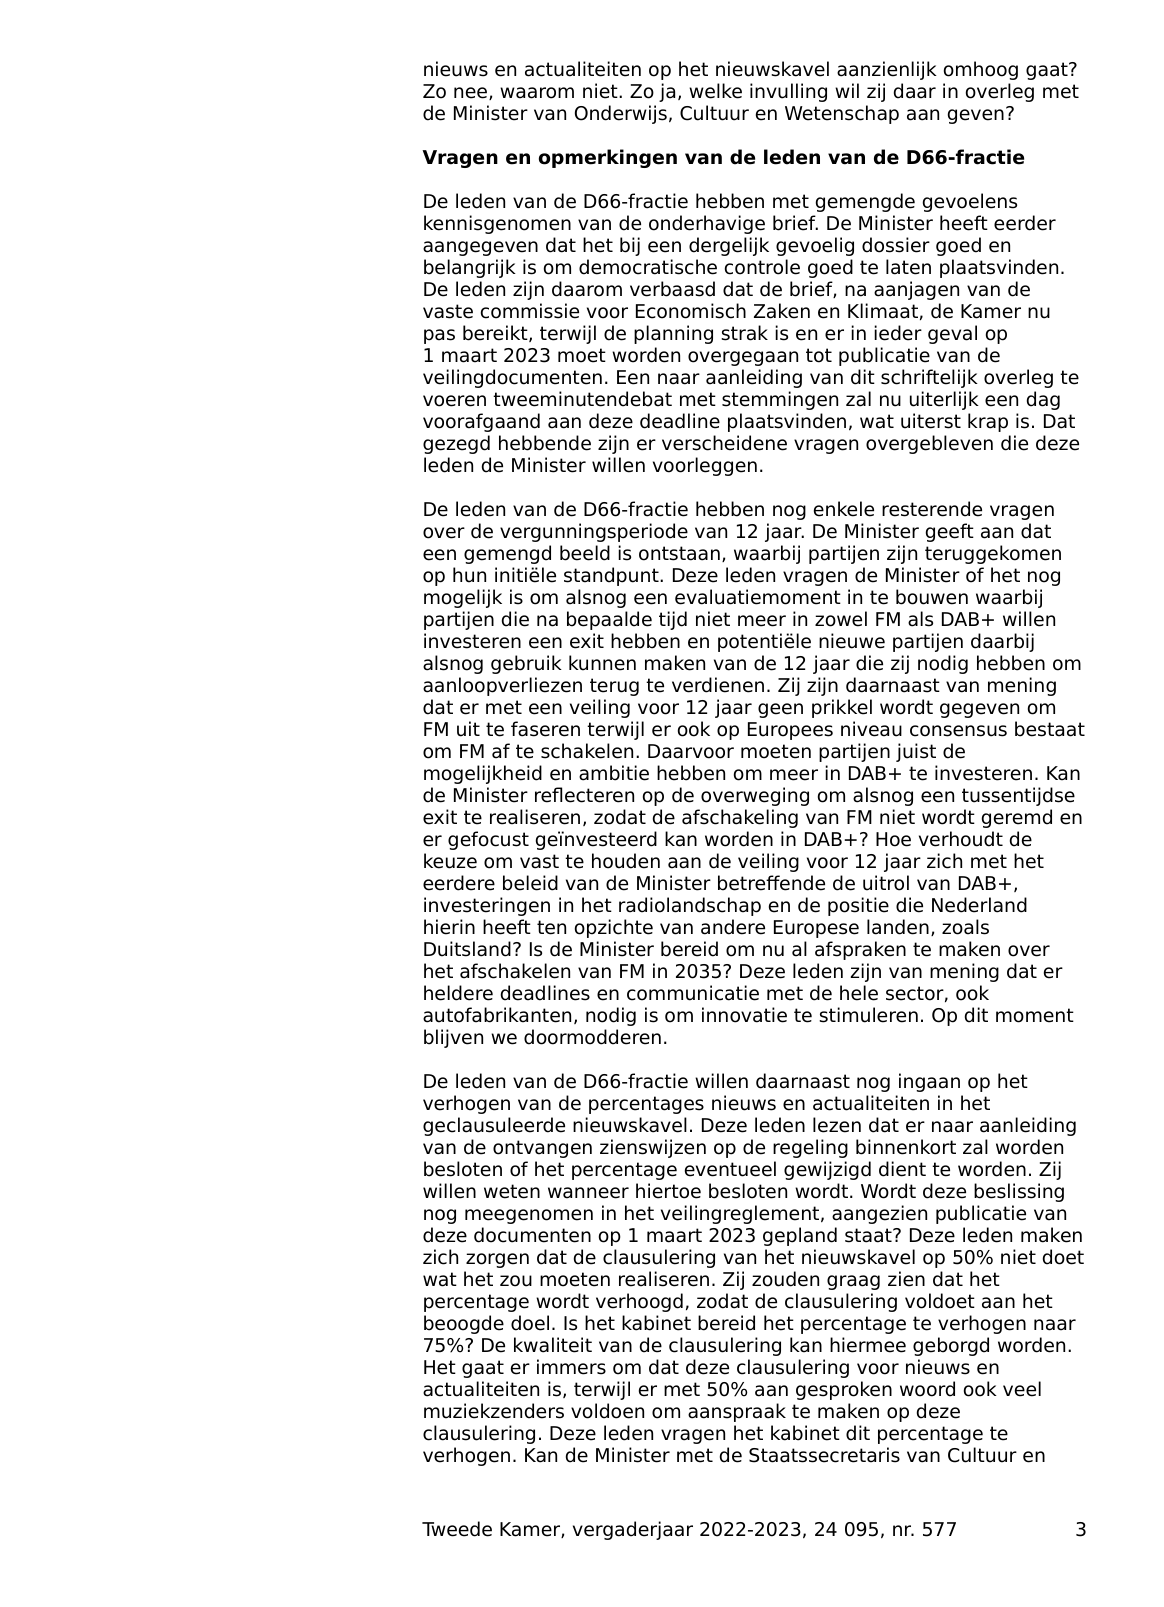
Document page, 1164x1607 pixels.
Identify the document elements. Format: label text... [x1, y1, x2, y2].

subtitle Vragen en opmerkingen van de leden van de D66-fractie [422, 147, 1087, 169]
text nieuws en actualiteiten op het nieuwskavel aanzienlijk omhoog gaat? Zo nee, waarom niet. Zo ja, welke invulling wil zij daar in overleg met de Minister van Onderwijs, Cultuur en Wetenschap aan geven? [422, 59, 1087, 125]
text De leden van de D66-fractie willen daarnaast nog ingaan op het verhogen van de percentages nieuws en actualiteiten in het geclausuleerde nieuwskavel. Deze leden lezen dat er naar aanleiding van de ontvangen zienswijzen op de regeling binnenkort zal worden besloten of het percentage eventueel gewijzigd dient te worden. Zij willen weten wanneer hiertoe besloten wordt. Wordt deze beslissing nog meegenomen in het veilingreglement, aangezien publicatie van deze documenten op 1 maart 2023 gepland staat? Deze leden maken zich zorgen dat de clausulering van het nieuwskavel op 50% niet doet wat het zou moeten realiseren. Zij zouden graag zien dat het percentage wordt verhoogd, zodat de clausulering voldoet aan het beoogde doel. Is het kabinet bereid het percentage te verhogen naar 75%? De kwaliteit van de clausulering kan hiermee geborgd worden. Het gaat er immers om dat deze clausulering voor nieuws en actualiteiten is, terwijl er met 50% aan gesproken woord ook veel muziekzenders voldoen om aanspraak te maken op deze clausulering. Deze leden vragen het kabinet dit percentage te verhogen. Kan de Minister met de Staatssecretaris van Cultuur en [422, 1071, 1087, 1467]
text De leden van de D66-fractie hebben nog enkele resterende vragen over de vergunningsperiode van 12 jaar. De Minister geeft aan dat een gemengd beeld is ontstaan, waarbij partijen zijn teruggekomen op hun initiële standpunt. Deze leden vragen de Minister of het nog mogelijk is om alsnog een evaluatiemoment in te bouwen waarbij partijen die na bepaalde tijd niet meer in zowel FM als DAB+ willen investeren een exit hebben en potentiële nieuwe partijen daarbij alsnog gebruik kunnen maken van de 12 jaar die zij nodig hebben om aanloopverliezen terug te verdienen. Zij zijn daarnaast van mening dat er met een veiling voor 12 jaar geen prikkel wordt gegeven om FM uit te faseren terwijl er ook op Europees niveau consensus bestaat om FM af te schakelen. Daarvoor moeten partijen juist de mogelijkheid en ambitie hebben om meer in DAB+ te investeren. Kan de Minister reflecteren op de overweging om alsnog een tussentijdse exit te realiseren, zodat de afschakeling van FM niet wordt geremd en er gefocust geïnvesteerd kan worden in DAB+? Hoe verhoudt de keuze om vast te houden aan de veiling voor 12 jaar zich met het eerdere beleid van de Minister betreffende de uitrol van DAB+, investeringen in het radiolandschap en de positie die Nederland hierin heeft ten opzichte van andere Europese landen, zoals Duitsland? Is de Minister bereid om nu al afspraken te maken over het afschakelen van FM in 2035? Deze leden zijn van mening dat er heldere deadlines en communicatie met de hele sector, ook autofabrikanten, nodig is om innovatie te stimuleren. Op dit moment blijven we doormodderen. [422, 499, 1087, 1049]
text De leden van de D66-fractie hebben met gemengde gevoelens kennisgenomen van de onderhavige brief. De Minister heeft eerder aangegeven dat het bij een dergelijk gevoelig dossier goed en belangrijk is om democratische controle goed te laten plaatsvinden. De leden zijn daarom verbaasd dat de brief, na aanjagen van de vaste commissie voor Economisch Zaken en Klimaat, de Kamer nu pas bereikt, terwijl de planning strak is en er in ieder geval op 1 maart 2023 moet worden overgegaan tot publicatie van de veilingdocumenten. Een naar aanleiding van dit schriftelijk overleg te voeren tweeminutendebat met stemmingen zal nu uiterlijk een dag voorafgaand aan deze deadline plaatsvinden, wat uiterst krap is. Dat gezegd hebbende zijn er verscheidene vragen overgebleven die deze leden de Minister willen voorleggen. [422, 191, 1087, 477]
